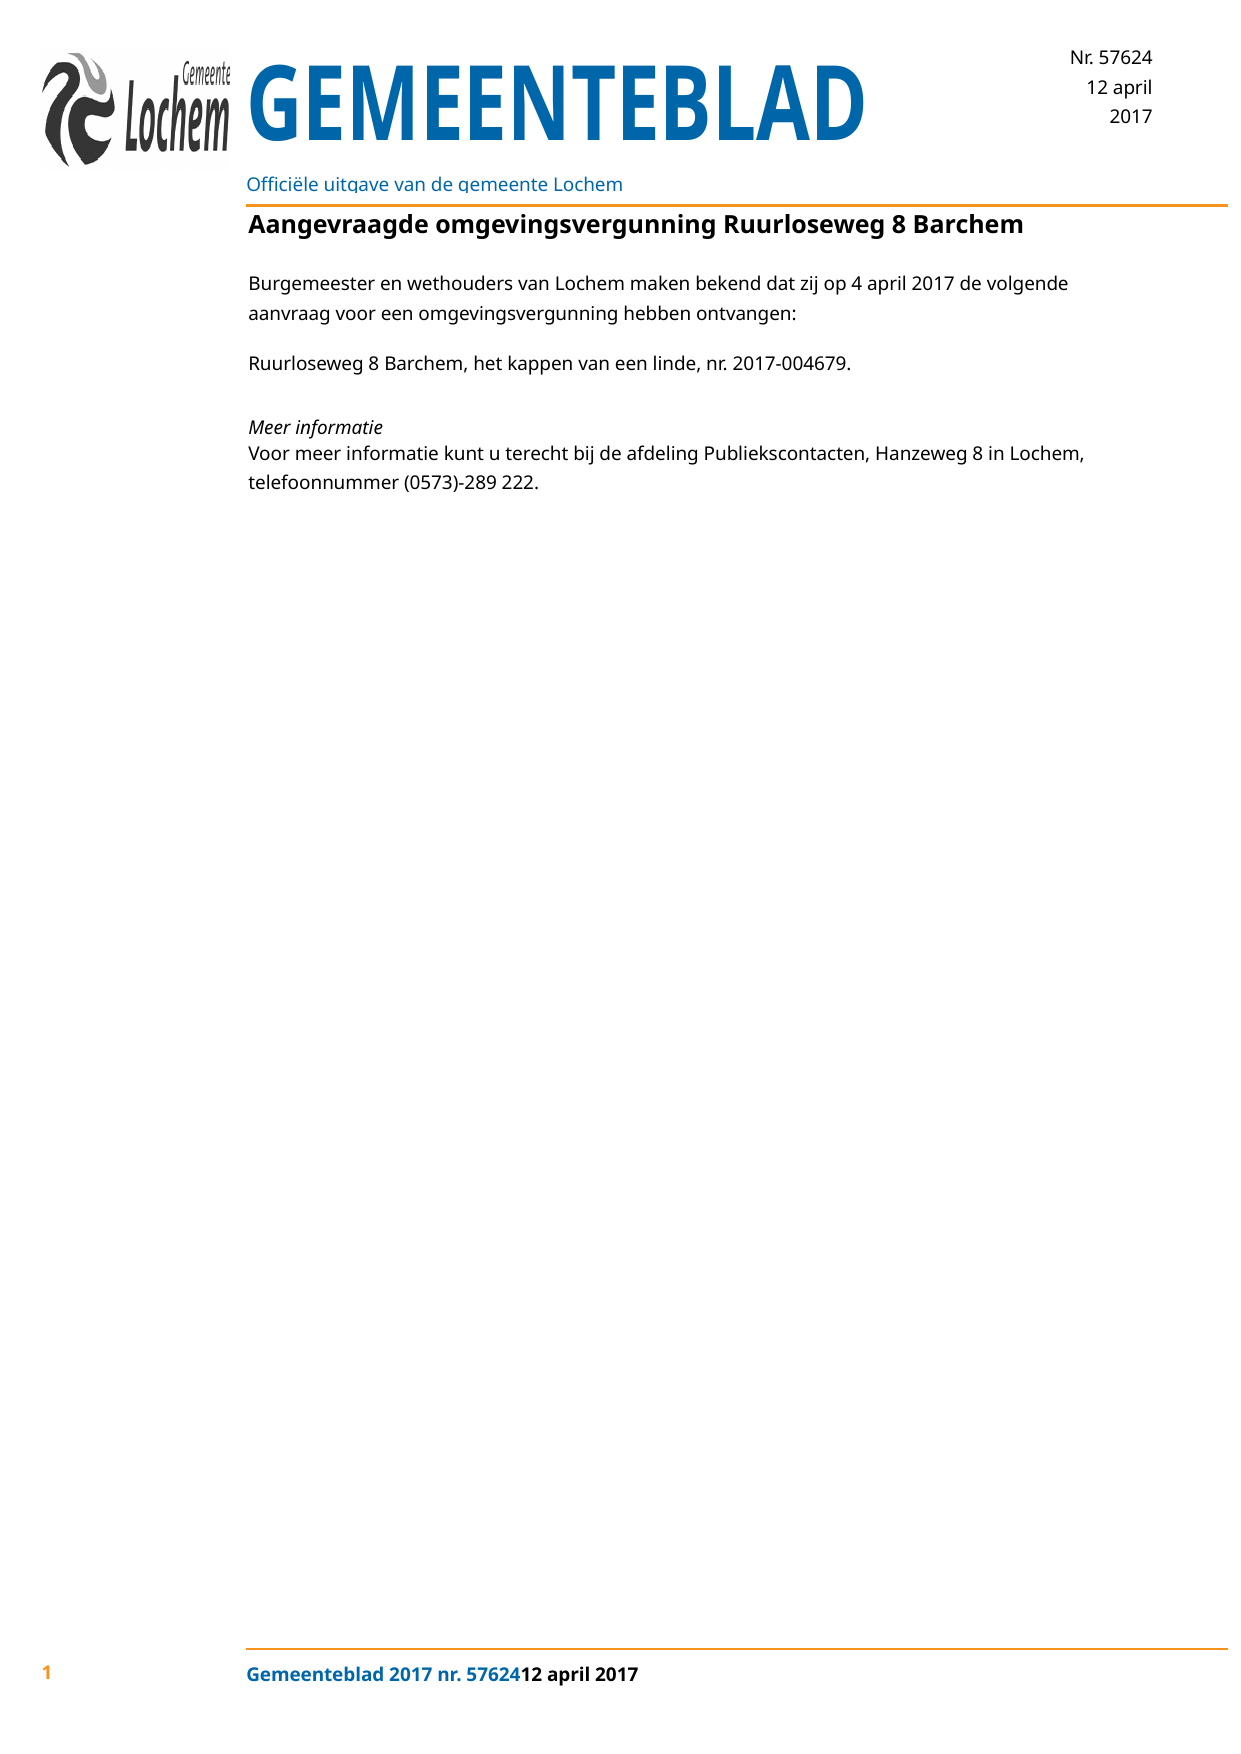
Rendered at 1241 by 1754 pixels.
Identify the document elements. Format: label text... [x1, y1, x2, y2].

picture [41, 47, 231, 172]
text Aangevraagde omgevingsvergunning Ruurloseweg 8 Barchem [248, 207, 1152, 241]
text Voor meer informatie kunt u terecht bij de afdeling Publiekscontacten, Hanzeweg 8 in Lochem, telefoonnummer (0573)-289 222. [248, 440, 1152, 495]
text Ruurloseweg 8 Barchem, het kappen van een linde, nr. 2017-004679. [248, 350, 1152, 376]
text Burgemeester en wethouders van Lochem maken bekend dat zij op 4 april 2017 de volgende aanvraag voor een omgevingsvergunning hebben ontvangen: [248, 270, 1152, 326]
text Meer informatie [248, 414, 1152, 440]
